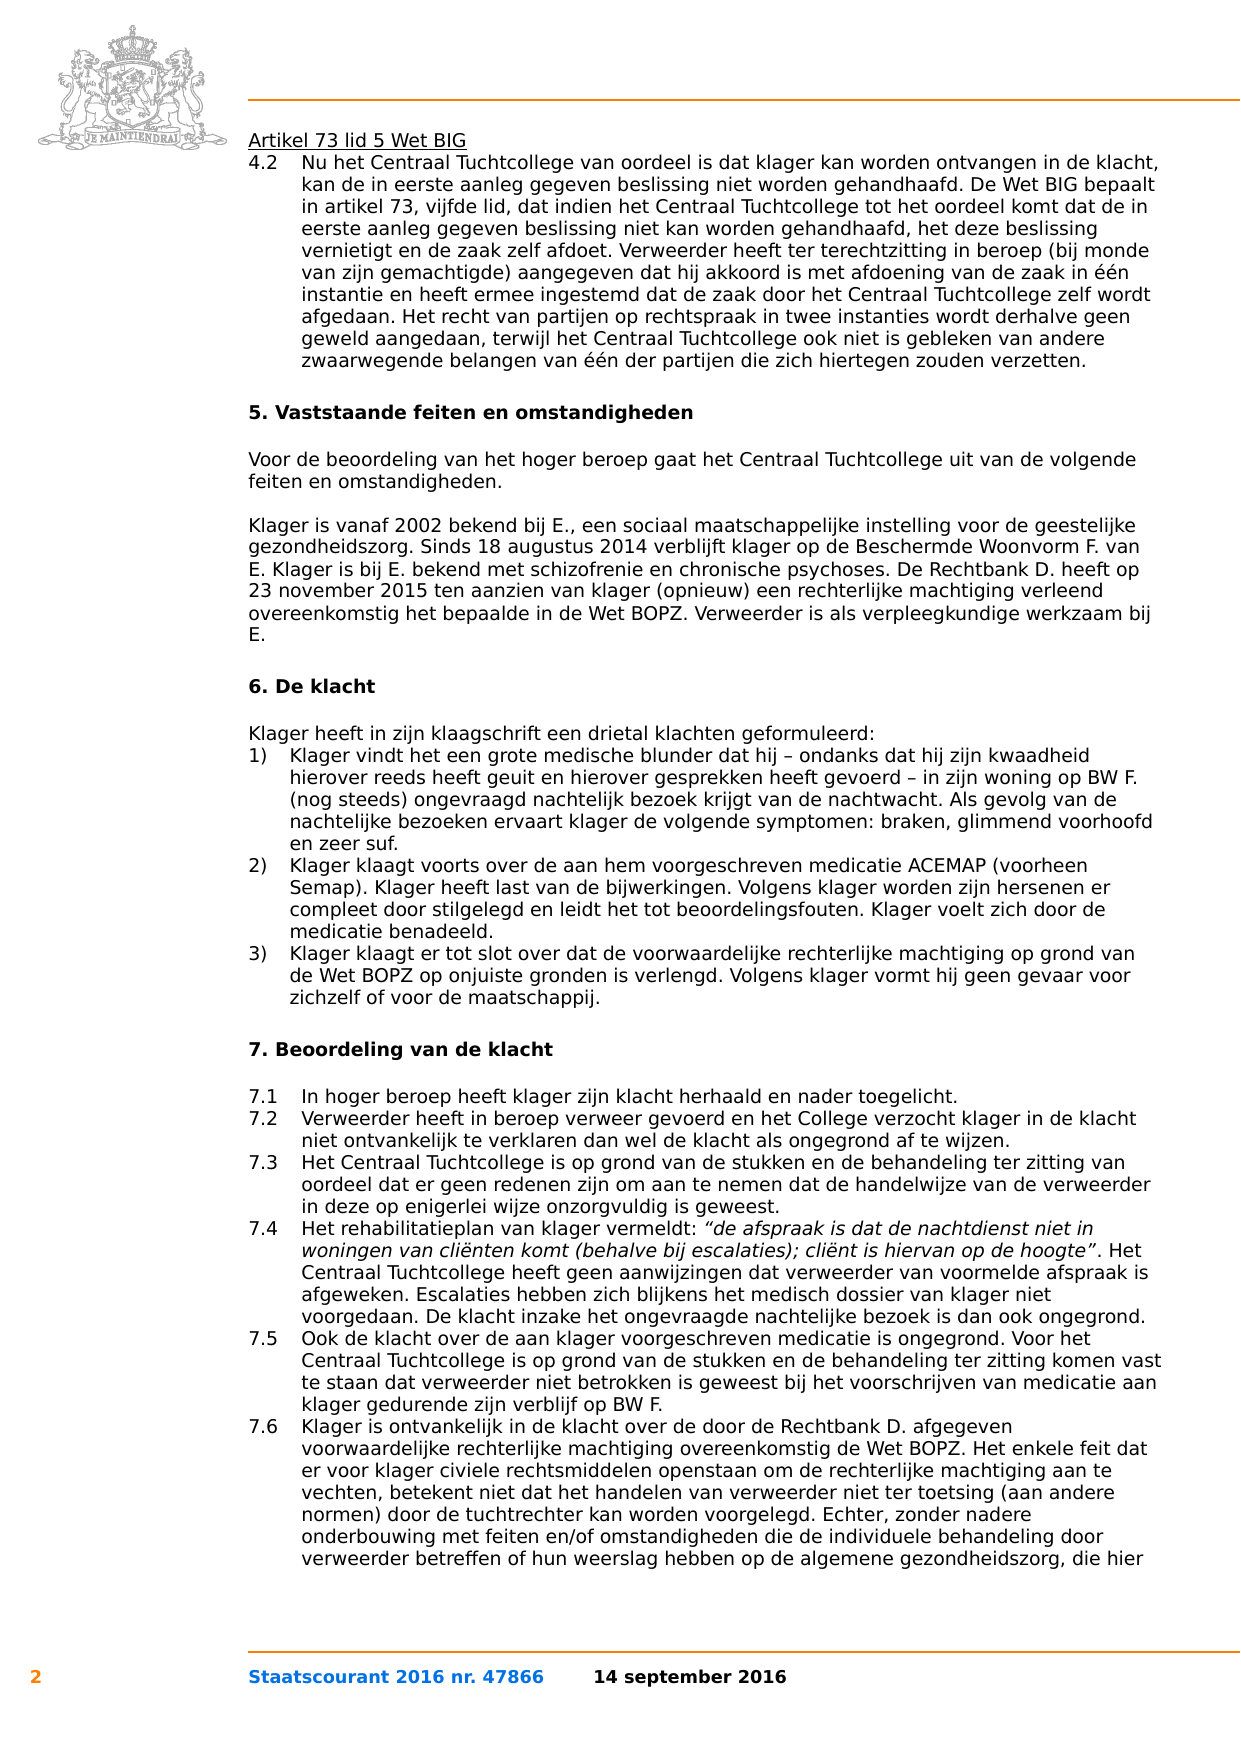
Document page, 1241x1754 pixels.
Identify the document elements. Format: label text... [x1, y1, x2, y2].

text 4.2 Nu het Centraal Tuchtcollege van oordeel is dat klager kan worden ontvangen in de klacht, kan de in eerste aanleg gegeven beslissing niet worden gehandhaafd. De Wet BIG bepaalt in artikel 73, vijfde lid, dat indien het Centraal Tuchtcollege tot het oordeel komt dat de in eerste aanleg gegeven beslissing niet kan worden gehandhaafd, het deze beslissing vernietigt en de zaak zelf afdoet. Verweerder heeft ter terechtzitting in beroep (bij monde van zijn gemachtigde) aangegeven dat hij akkoord is met afdoening van de zaak in één instantie en heeft ermee ingestemd dat de zaak door het Centraal Tuchtcollege zelf wordt afgedaan. Het recht van partijen op rechtspraak in twee instanties wordt derhalve geen geweld aangedaan, terwijl het Centraal Tuchtcollege ook niet is gebleken van andere zwaarwegende belangen van één der partijen die zich hiertegen zouden verzetten. [248, 152, 1163, 372]
text 3) Klager klaagt er tot slot over dat de voorwaardelijke rechterlijke machtiging op grond van de Wet BOPZ op onjuiste gronden is verlengd. Volgens klager vormt hij geen gevaar voor zichzelf of voor de maatschappij. [248, 943, 1163, 1009]
text Klager heeft in zijn klaagschrift een drietal klachten geformuleerd: [248, 723, 1163, 745]
subtitle 6. De klacht [248, 676, 1163, 698]
text 7.3 Het Centraal Tuchtcollege is op grond van de stukken en de behandeling ter zitting van oordeel dat er geen redenen zijn om aan te nemen dat de handelwijze van de verweerder in deze op enigerlei wijze onzorgvuldig is geweest. [248, 1152, 1163, 1218]
text 7.4 Het rehabilitatieplan van klager vermeldt: “de afspraak is dat de nachtdienst niet in woningen van cliënten komt (behalve bij escalaties); cliënt is hiervan op de hoogte”. Het Centraal Tuchtcollege heeft geen aanwijzingen dat verweerder van voormelde afspraak is afgeweken. Escalaties hebben zich blijkens het medisch dossier van klager niet voorgedaan. De klacht inzake het ongevraagde nachtelijke bezoek is dan ook ongegrond. [248, 1218, 1163, 1328]
subtitle 7. Beoordeling van de klacht [248, 1039, 1163, 1061]
text 7.5 Ook de klacht over de aan klager voorgeschreven medicatie is ongegrond. Voor het Centraal Tuchtcollege is op grond van de stukken en de behandeling ter zitting komen vast te staan dat verweerder niet betrokken is geweest bij het voorschrijven van medicatie aan klager gedurende zijn verblijf op BW F. [248, 1328, 1163, 1416]
text 2) Klager klaagt voorts over de aan hem voorgeschreven medicatie ACEMAP (voorheen Semap). Klager heeft last van de bijwerkingen. Volgens klager worden zijn hersenen er compleet door stilgelegd en leidt het tot beoordelingsfouten. Klager voelt zich door de medicatie benadeeld. [248, 855, 1163, 943]
subtitle Artikel 73 lid 5 Wet BIG [248, 130, 1163, 152]
text 7.1 In hoger beroep heeft klager zijn klacht herhaald en nader toegelicht. [248, 1086, 1163, 1108]
subtitle 5. Vaststaande feiten en omstandigheden [248, 402, 1163, 424]
picture [38, 25, 227, 150]
text Klager is vanaf 2002 bekend bij E., een sociaal maatschappelijke instelling voor de geestelijke gezondheidszorg. Sinds 18 augustus 2014 verblijft klager op de Beschermde Woonvorm F. van E. Klager is bij E. bekend met schizofrenie en chronische psychoses. De Rechtbank D. heeft op 23 november 2015 ten aanzien van klager (opnieuw) een rechterlijke machtiging verleend overeenkomstig het bepaalde in de Wet BOPZ. Verweerder is als verpleegkundige werkzaam bij E. [248, 514, 1163, 646]
text Voor de beoordeling van het hoger beroep gaat het Centraal Tuchtcollege uit van de volgende feiten en omstandigheden. [248, 449, 1163, 493]
text 7.6 Klager is ontvankelijk in de klacht over de door de Rechtbank D. afgegeven voorwaardelijke rechterlijke machtiging overeenkomstig de Wet BOPZ. Het enkele feit dat er voor klager civiele rechtsmiddelen openstaan om de rechterlijke machtiging aan te vechten, betekent niet dat het handelen van verweerder niet ter toetsing (aan andere normen) door de tuchtrechter kan worden voorgelegd. Echter, zonder nadere onderbouwing met feiten en/of omstandigheden die de individuele behandeling door verweerder betreffen of hun weerslag hebben op de algemene gezondheidszorg, die hier [248, 1416, 1163, 1569]
text 1) Klager vindt het een grote medische blunder dat hij – ondanks dat hij zijn kwaadheid hierover reeds heeft geuit en hierover gesprekken heeft gevoerd – in zijn woning op BW F. (nog steeds) ongevraagd nachtelijk bezoek krijgt van de nachtwacht. Als gevolg van de nachtelijke bezoeken ervaart klager de volgende symptomen: braken, glimmend voorhoofd en zeer suf. [248, 745, 1163, 855]
text 7.2 Verweerder heeft in beroep verweer gevoerd en het College verzocht klager in de klacht niet ontvankelijk te verklaren dan wel de klacht als ongegrond af te wijzen. [248, 1108, 1163, 1152]
